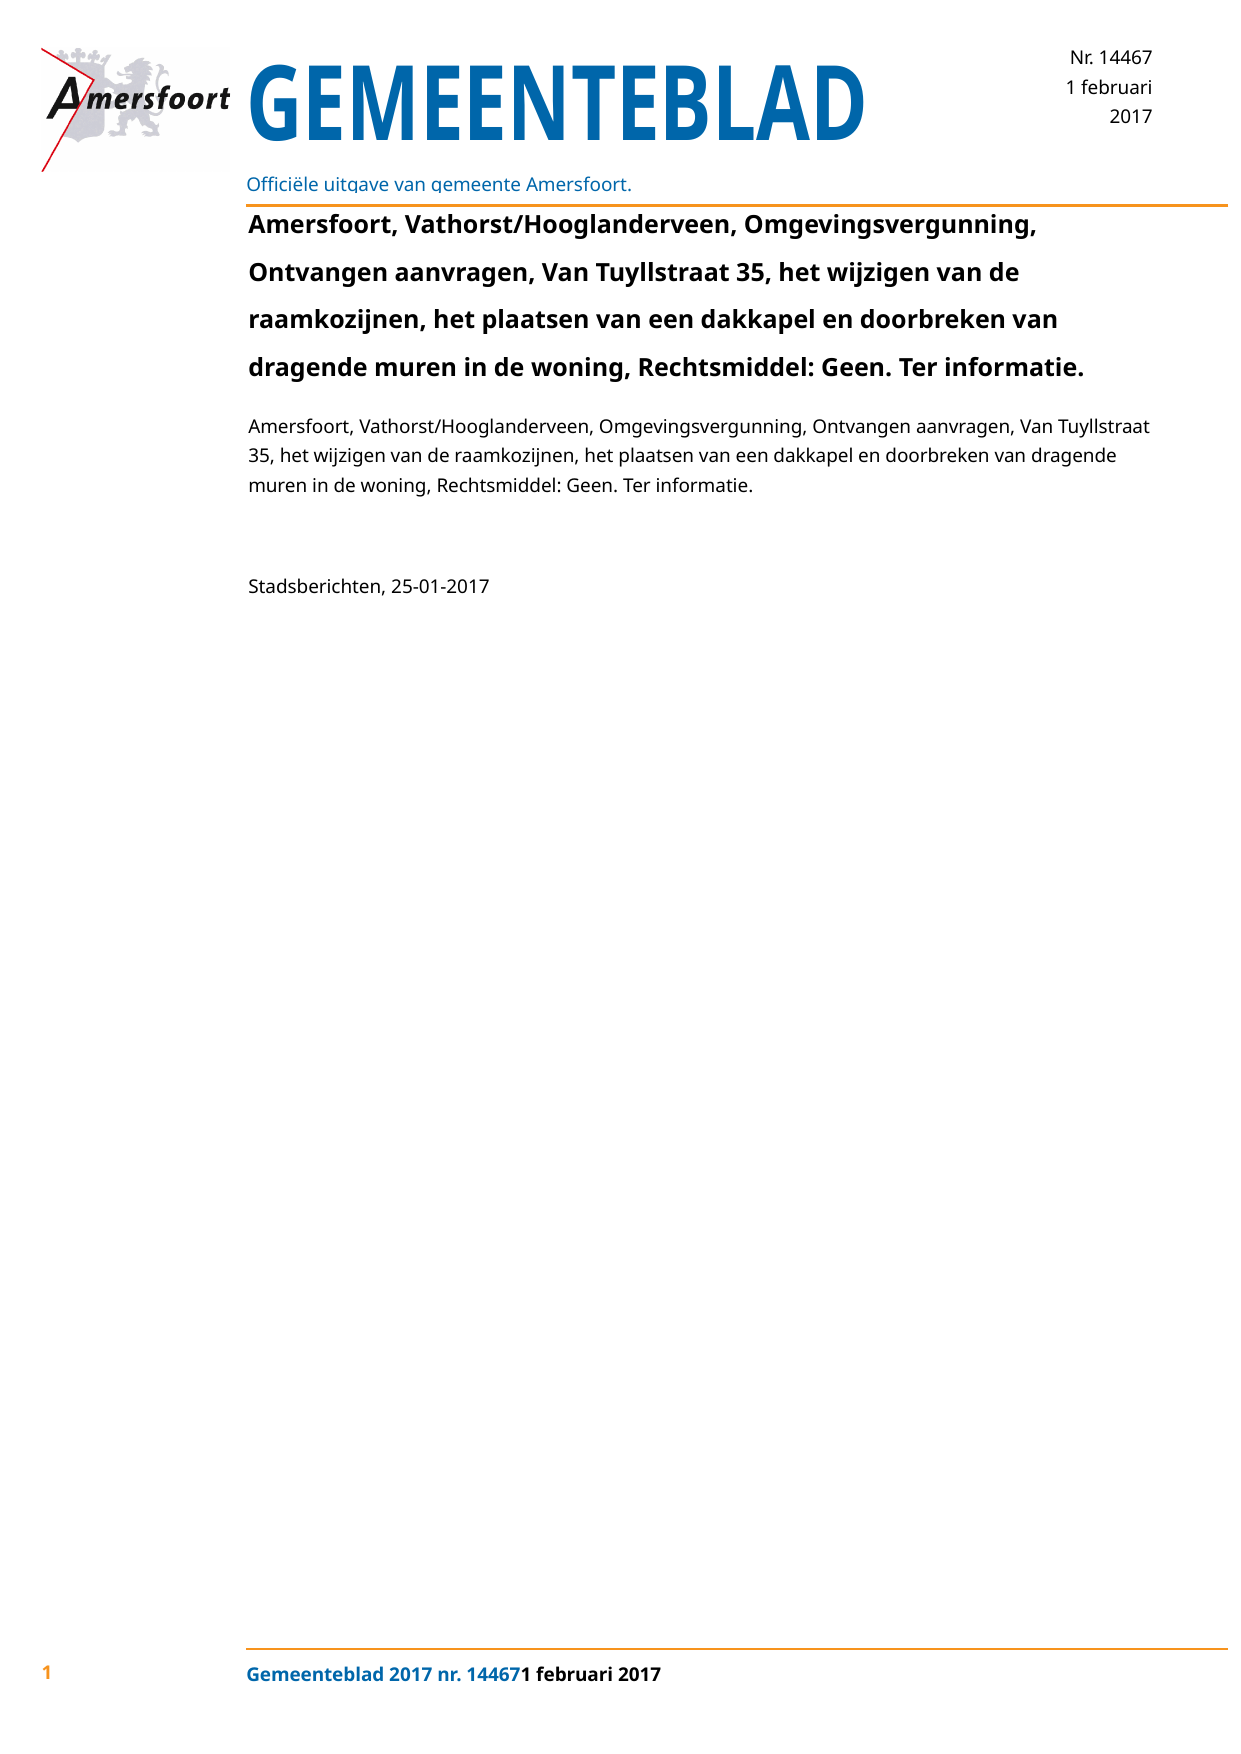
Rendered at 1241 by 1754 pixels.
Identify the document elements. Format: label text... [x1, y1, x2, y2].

text Amersfoort, Vathorst/Hooglanderveen, Omgevingsvergunning, Ontvangen aanvragen, Van Tuyllstraat 35, het wijzigen van de raamkozijnen, het plaatsen van een dakkapel en doorbreken van dragende muren in de woning, Rechtsmiddel: Geen. Ter informatie. [248, 207, 1152, 384]
picture [41, 47, 231, 172]
text Stadsberichten, 25-01-2017 [248, 573, 1152, 599]
text Amersfoort, Vathorst/Hooglanderveen, Omgevingsvergunning, Ontvangen aanvragen, Van Tuyllstraat 35, het wijzigen van de raamkozijnen, het plaatsen van een dakkapel en doorbreken van dragende muren in de woning, Rechtsmiddel: Geen. Ter informatie. [248, 413, 1152, 498]
